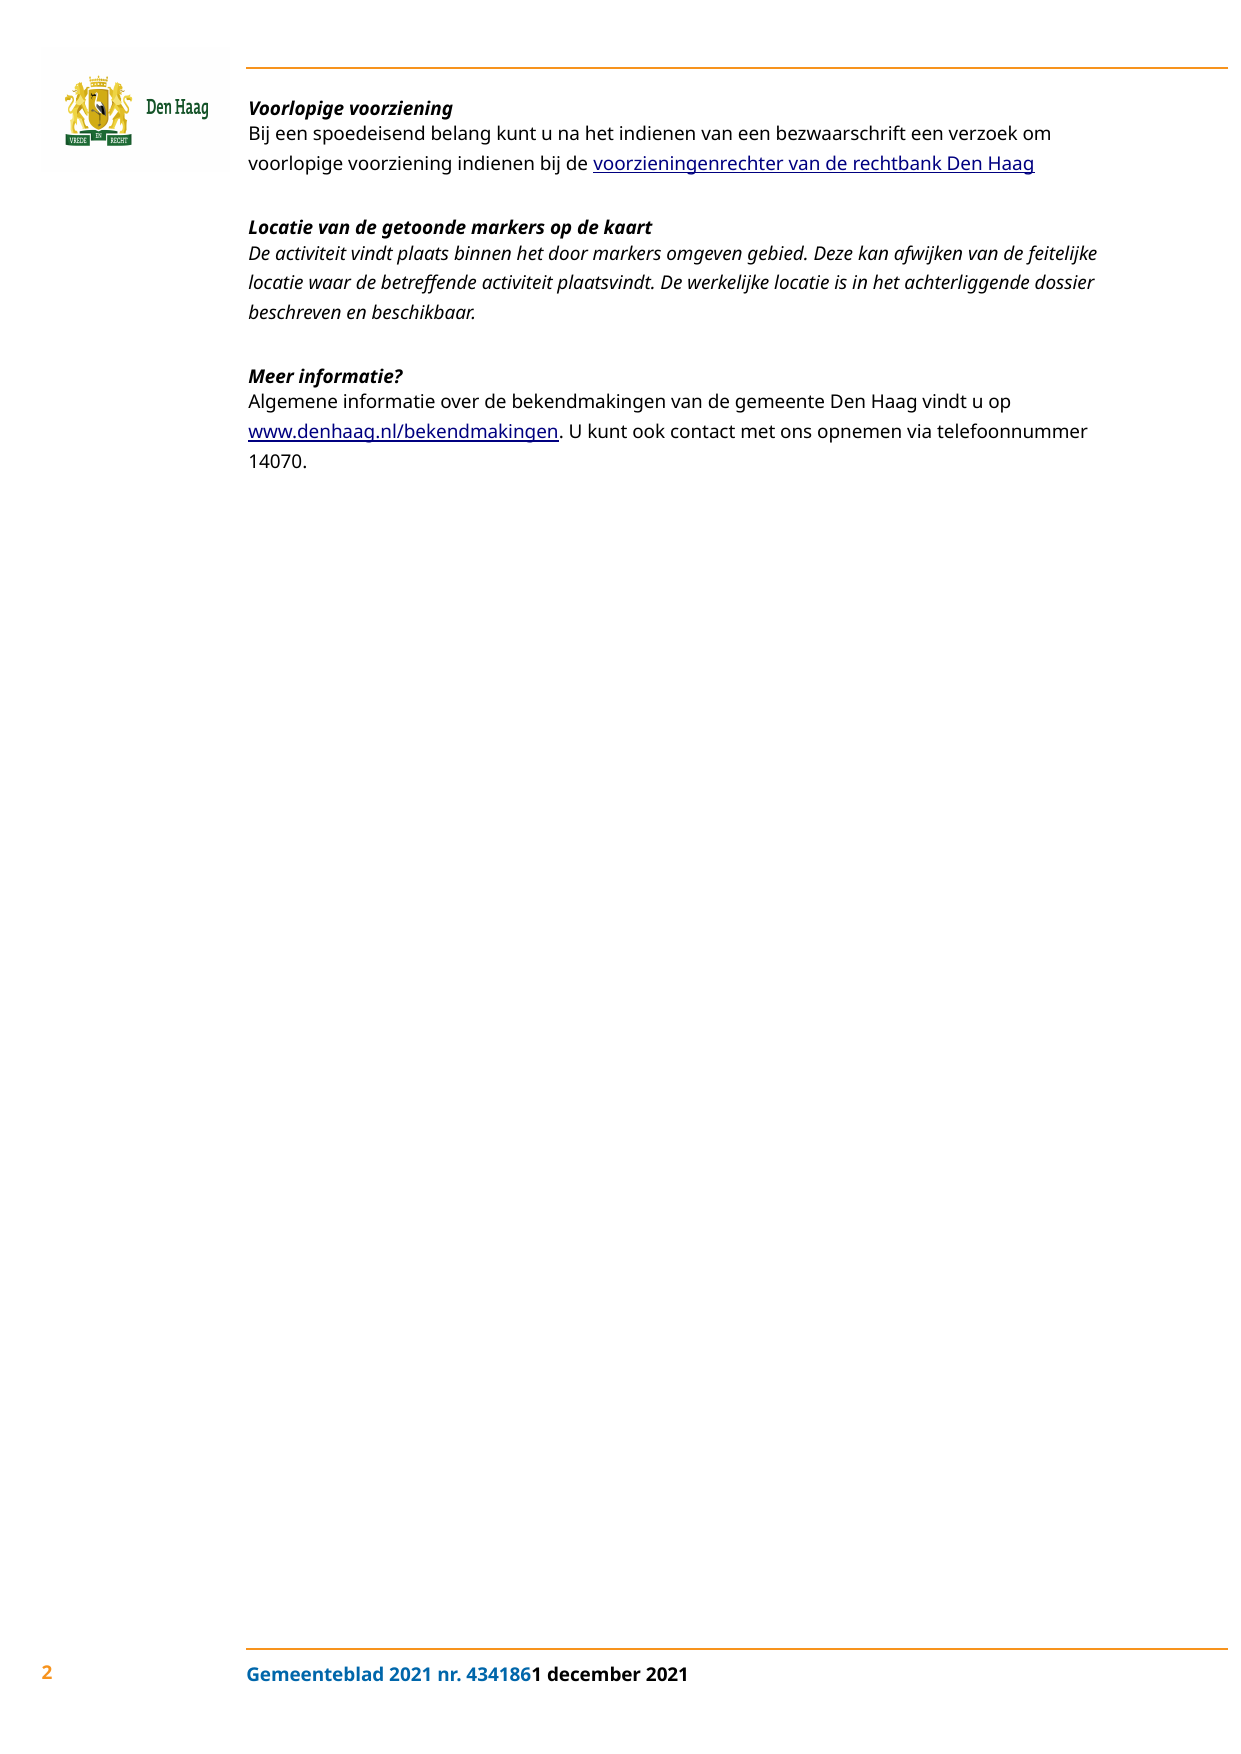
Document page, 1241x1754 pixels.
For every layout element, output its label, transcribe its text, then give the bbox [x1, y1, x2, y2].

text Locatie van de getoonde markers op de kaart [248, 214, 1152, 240]
picture [41, 47, 231, 172]
text Meer informatie? [248, 363, 1152, 389]
text Algemene informatie over de bekendmakingen van de gemeente Den Haag vindt u op www.denhaag.nl/bekendmakingen. U kunt ook contact met ons opnemen via telefoonnummer 14070. [248, 389, 1152, 473]
text Bij een spoedeisend belang kunt u na het indienen van een bezwaarschrift een verzoek om voorlopige voorziening indienen bij de voorzieningenrechter van de rechtbank Den Haag [248, 121, 1152, 176]
text Voorlopige voorziening [248, 95, 1152, 121]
text De activiteit vindt plaats binnen het door markers omgeven gebied. Deze kan afwijken van de feitelijke locatie waar de betreffende activiteit plaatsvindt. De werkelijke locatie is in het achterliggende dossier beschreven en beschikbaar. [248, 240, 1152, 325]
